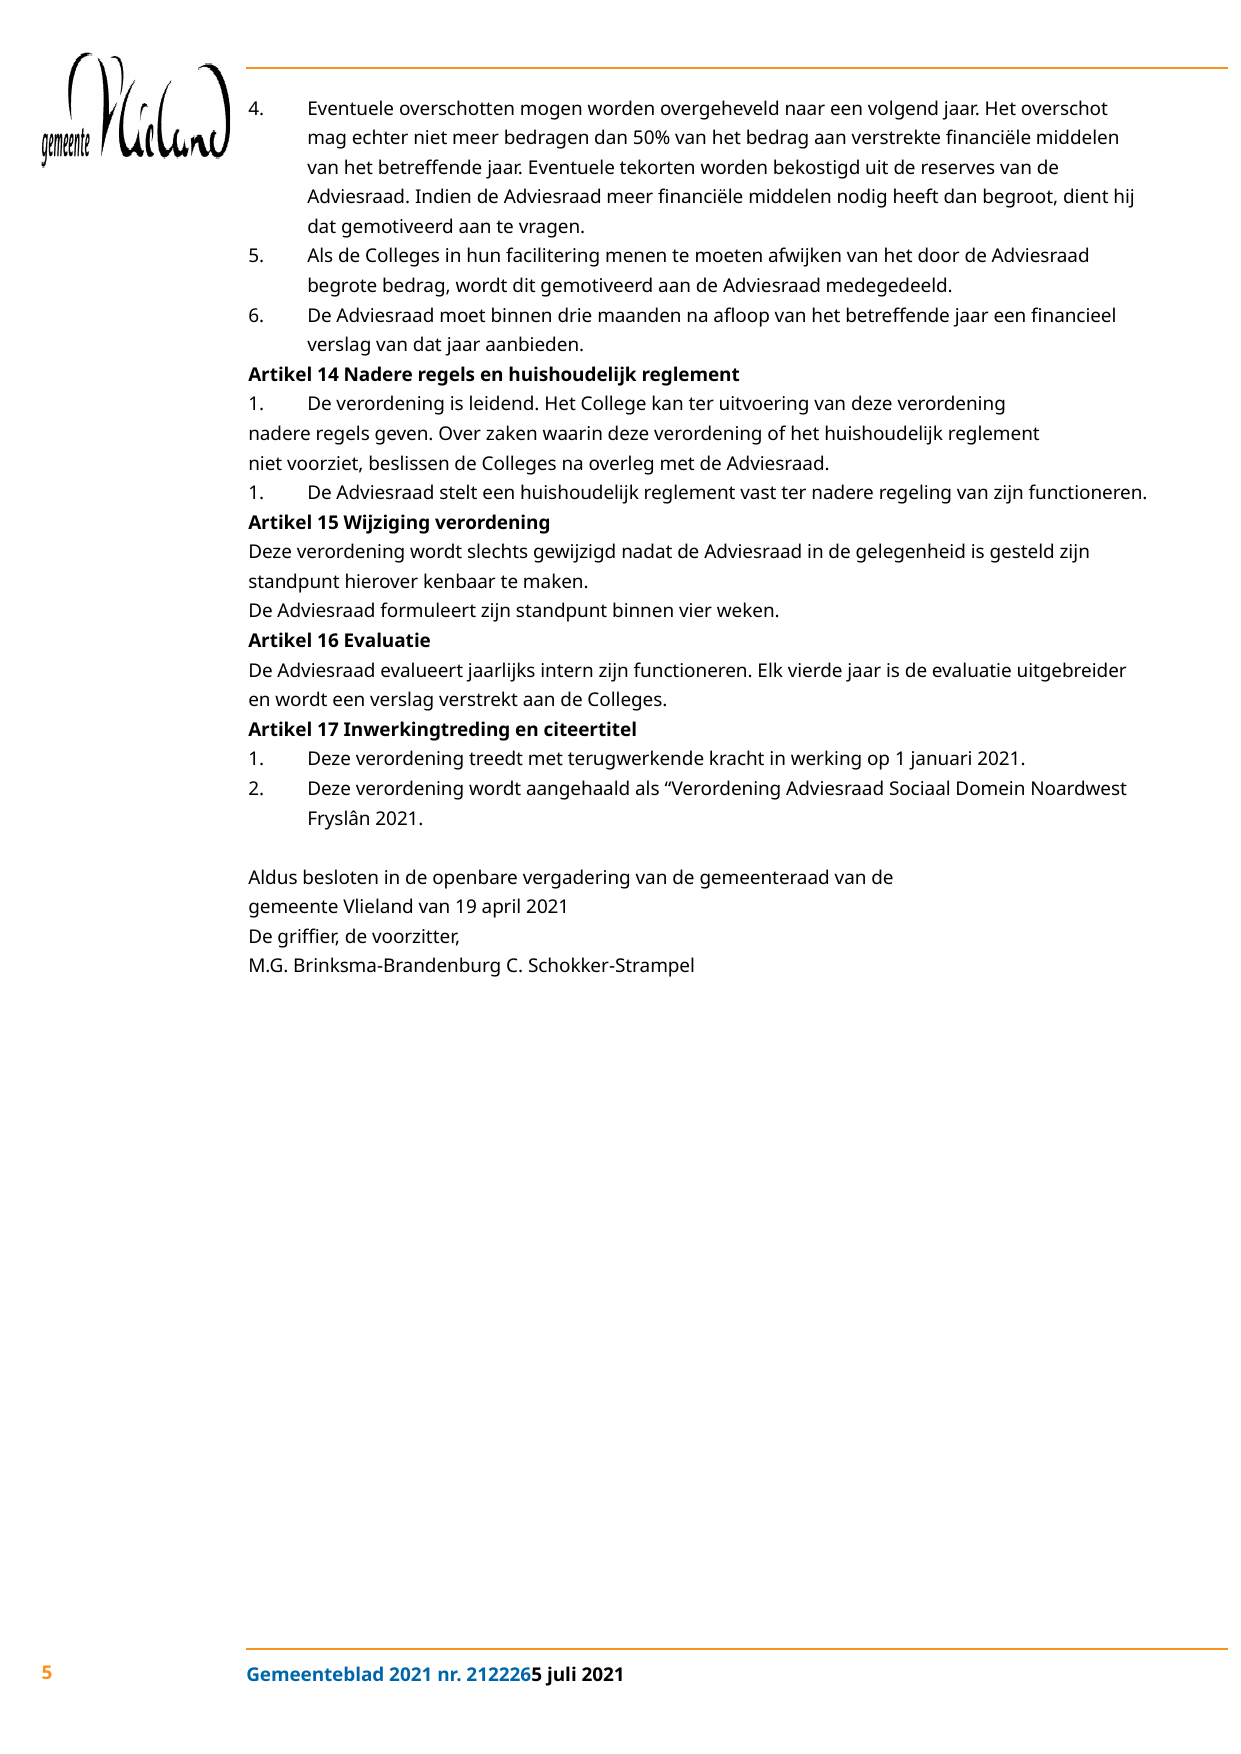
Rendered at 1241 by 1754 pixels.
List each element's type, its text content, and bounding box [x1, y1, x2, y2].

picture [41, 47, 231, 172]
text De griffier, de voorzitter, [248, 923, 1152, 949]
list Als de Colleges in hun facilitering menen te moeten afwijken van het door de Adviesraad begrote bedrag, wordt dit gemotiveerd aan de Adviesraad medegedeeld. [248, 243, 1152, 298]
text Artikel 14 Nadere regels en huishoudelijk reglement [248, 361, 1152, 387]
list De Adviesraad stelt een huishoudelijk reglement vast ter nadere regeling van zijn functioneren. [248, 479, 1152, 505]
text Artikel 17 Inwerkingtreding en citeertitel [248, 716, 1152, 742]
text Aldus besloten in de openbare vergadering van de gemeenteraad van de [248, 864, 1152, 890]
list Deze verordening wordt aangehaald als “Verordening Adviesraad Sociaal Domein Noardwest Fryslân 2021. [248, 775, 1152, 831]
text M.G. Brinksma-Brandenburg C. Schokker-Strampel [248, 953, 1152, 978]
text niet voorziet, beslissen de Colleges na overleg met de Adviesraad. [248, 450, 1152, 476]
list De Adviesraad moet binnen drie maanden na afloop van het betreffende jaar een financieel verslag van dat jaar aanbieden. [248, 302, 1152, 357]
text De Adviesraad evalueert jaarlijks intern zijn functioneren. Elk vierde jaar is de evaluatie uitgebreider en wordt een verslag verstrekt aan de Colleges. [248, 657, 1152, 712]
list Deze verordening treedt met terugwerkende kracht in werking op 1 januari 2021. [248, 746, 1152, 771]
list De verordening is leidend. Het College kan ter uitvoering van deze verordening [248, 391, 1152, 416]
text Artikel 16 Evaluatie [248, 627, 1152, 653]
text gemeente Vlieland van 19 april 2021 [248, 893, 1152, 919]
text Deze verordening wordt slechts gewijzigd nadat de Adviesraad in de gelegenheid is gesteld zijn standpunt hierover kenbaar te maken. [248, 538, 1152, 594]
text Artikel 15 Wijziging verordening [248, 509, 1152, 535]
text nadere regels geven. Over zaken waarin deze verordening of het huishoudelijk reglement [248, 420, 1152, 446]
list Eventuele overschotten mogen worden overgeheveld naar een volgend jaar. Het overschot mag echter niet meer bedragen dan 50% van het bedrag aan verstrekte financiële middelen van het betreffende jaar. Eventuele tekorten worden bekostigd uit de reserves van de Adviesraad. Indien de Adviesraad meer financiële middelen nodig heeft dan begroot, dient hij dat gemotiveerd aan te vragen. [248, 95, 1152, 239]
text De Adviesraad formuleert zijn standpunt binnen vier weken. [248, 598, 1152, 623]
